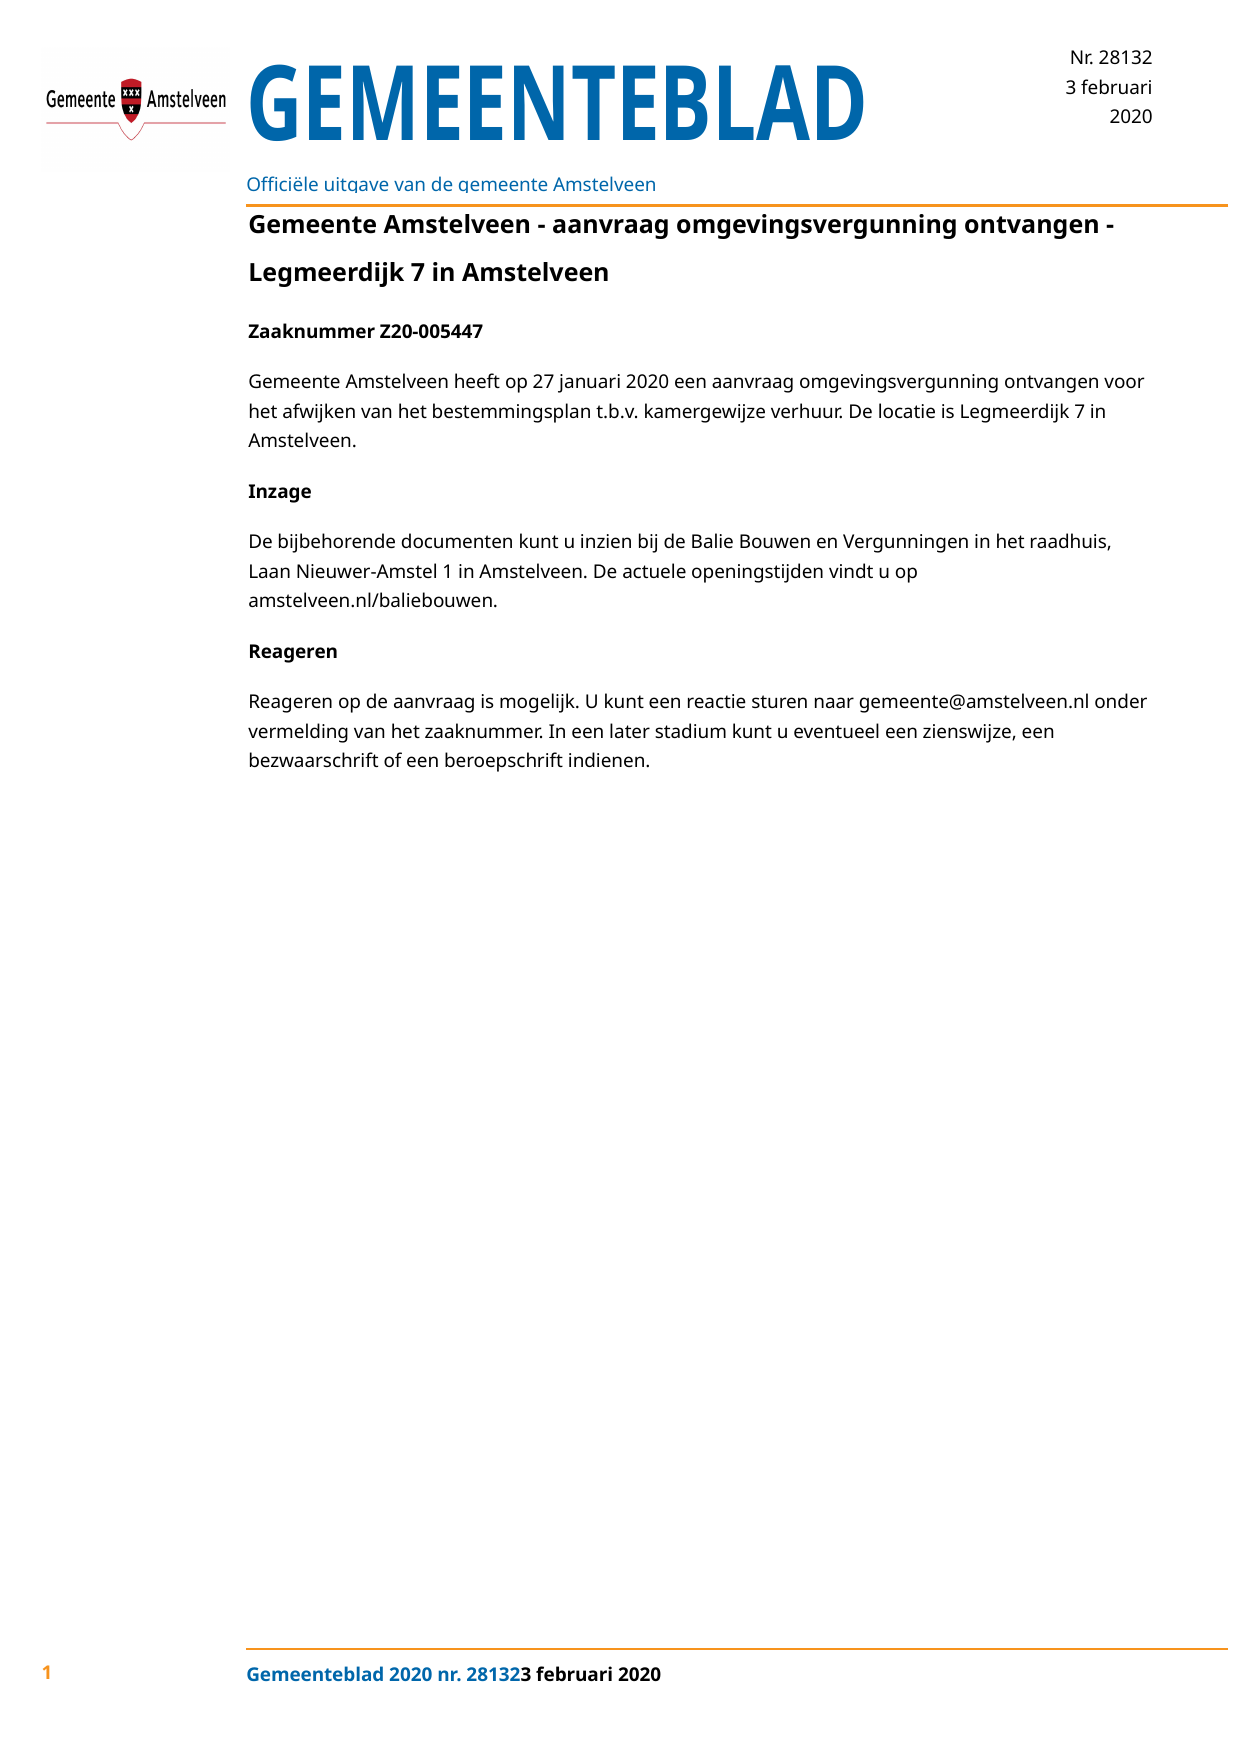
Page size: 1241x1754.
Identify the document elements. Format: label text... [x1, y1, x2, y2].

text Reageren op de aanvraag is mogelijk. U kunt een reactie sturen naar gemeente@amstelveen.nl onder vermelding van het zaaknummer. In een later stadium kunt u eventueel een zienswijze, een bezwaarschrift of een beroepschrift indienen. [248, 688, 1152, 773]
text Reageren [248, 638, 1152, 664]
text Inzage [248, 478, 1152, 504]
text Gemeente Amstelveen - aanvraag omgevingsvergunning ontvangen - Legmeerdijk 7 in Amstelveen [248, 207, 1152, 288]
text De bijbehorende documenten kunt u inzien bij de Balie Bouwen en Vergunningen in het raadhuis, Laan Nieuwer-Amstel 1 in Amstelveen. De actuele openingstijden vindt u op amstelveen.nl/baliebouwen. [248, 528, 1152, 613]
text Zaaknummer Z20-005447 [248, 318, 1152, 344]
text Gemeente Amstelveen heeft op 27 januari 2020 een aanvraag omgevingsvergunning ontvangen voor het afwijken van het bestemmingsplan t.b.v. kamergewijze verhuur. De locatie is Legmeerdijk 7 in Amstelveen. [248, 368, 1152, 453]
picture [41, 47, 231, 172]
